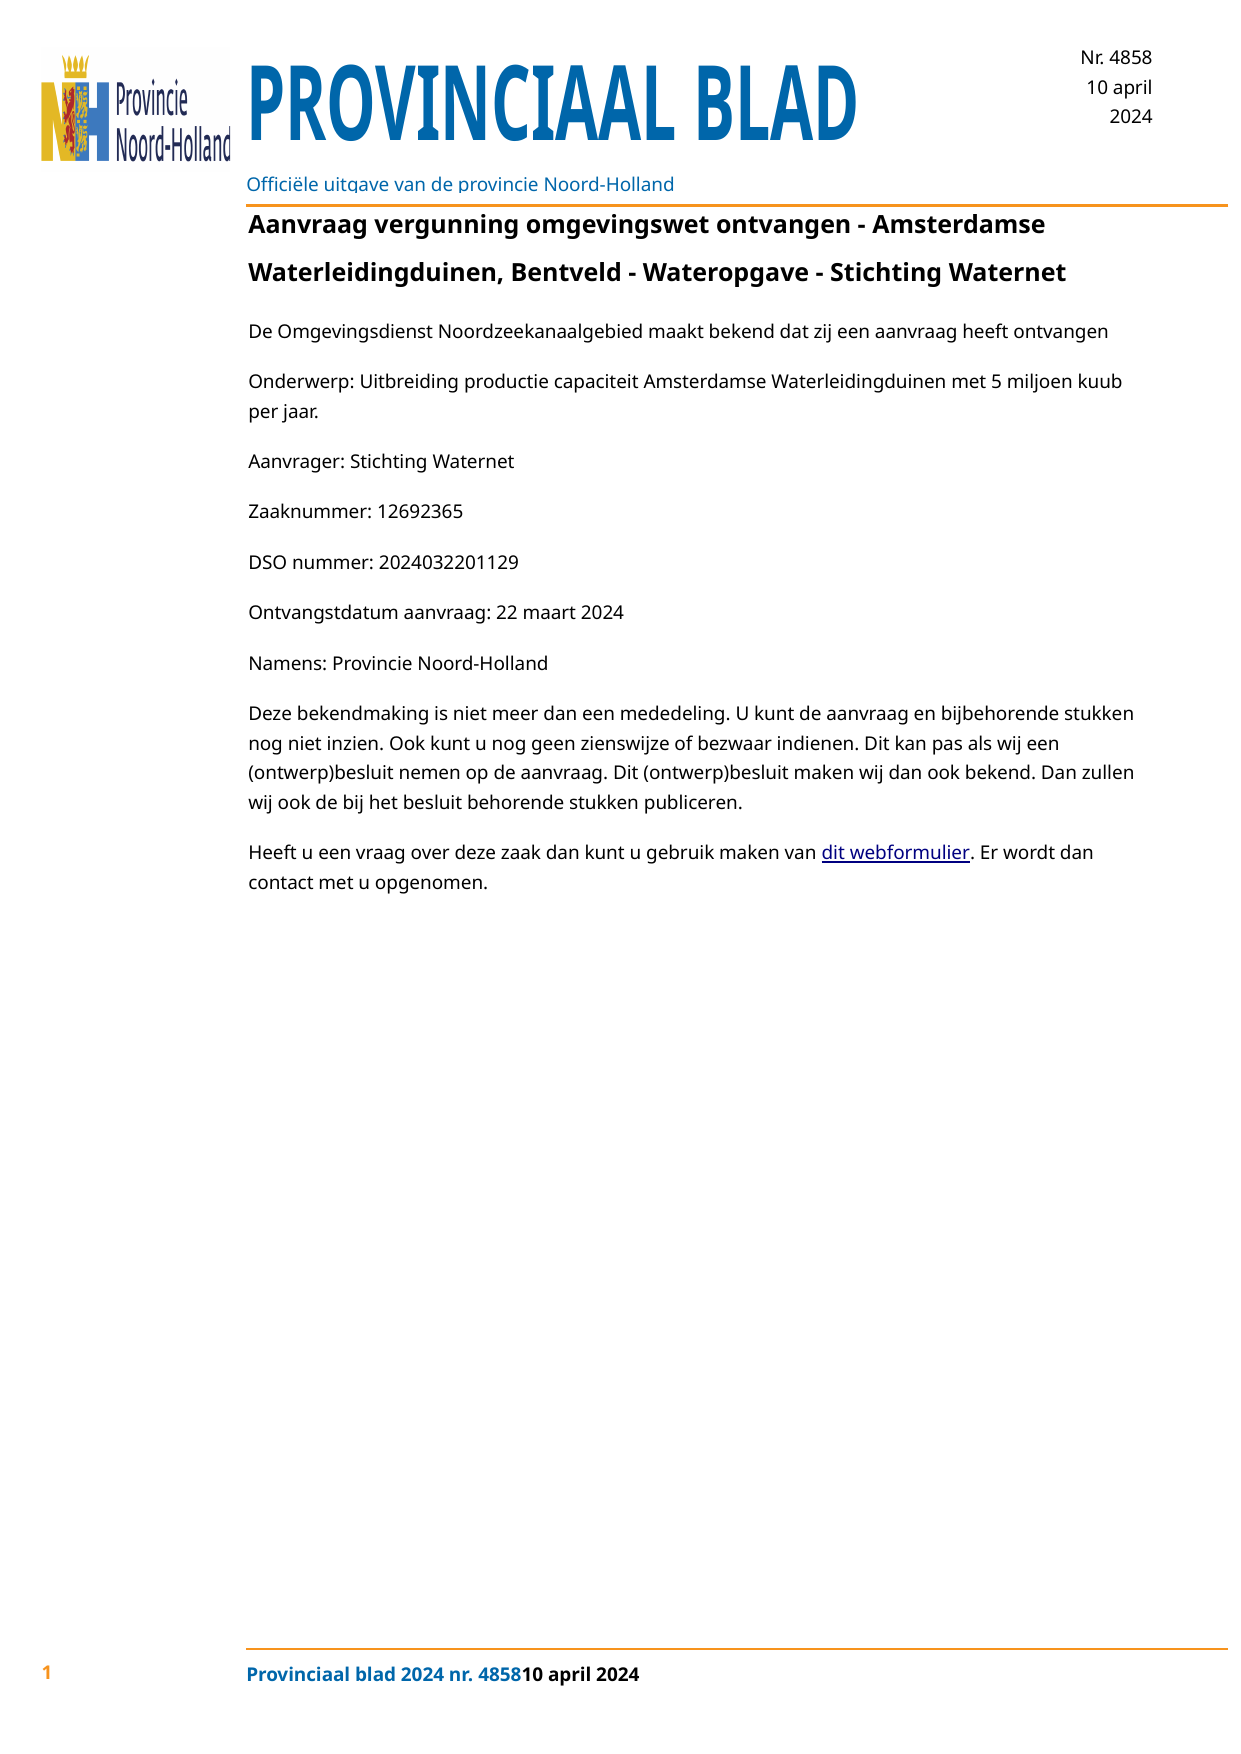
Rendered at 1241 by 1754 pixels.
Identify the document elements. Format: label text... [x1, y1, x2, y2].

text Deze bekendmaking is niet meer dan een mededeling. U kunt de aanvraag en bijbehorende stukken nog niet inzien. Ook kunt u nog geen zienswijze of bezwaar indienen. Dit kan pas als wij een (ontwerp)besluit nemen op de aanvraag. Dit (ontwerp)besluit maken wij dan ook bekend. Dan zullen wij ook de bij het besluit behorende stukken publiceren. [248, 700, 1152, 815]
text Heeft u een vraag over deze zaak dan kunt u gebruik maken van dit webformulier. Er wordt dan contact met u opgenomen. [248, 839, 1152, 895]
text De Omgevingsdienst Noordzeekanaalgebied maakt bekend dat zij een aanvraag heeft ontvangen [248, 318, 1152, 344]
text Aanvrager: Stichting Waternet [248, 448, 1152, 474]
text Zaaknummer: 12692365 [248, 499, 1152, 524]
text DSO nummer: 2024032201129 [248, 549, 1152, 575]
picture [41, 47, 231, 172]
text Namens: Provincie Noord-Holland [248, 650, 1152, 676]
text Aanvraag vergunning omgevingswet ontvangen - Amsterdamse Waterleidingduinen, Bentveld - Wateropgave - Stichting Waternet [248, 207, 1152, 288]
text Ontvangstdatum aanvraag: 22 maart 2024 [248, 599, 1152, 625]
text Onderwerp: Uitbreiding productie capaciteit Amsterdamse Waterleidingduinen met 5 miljoen kuub per jaar. [248, 368, 1152, 424]
